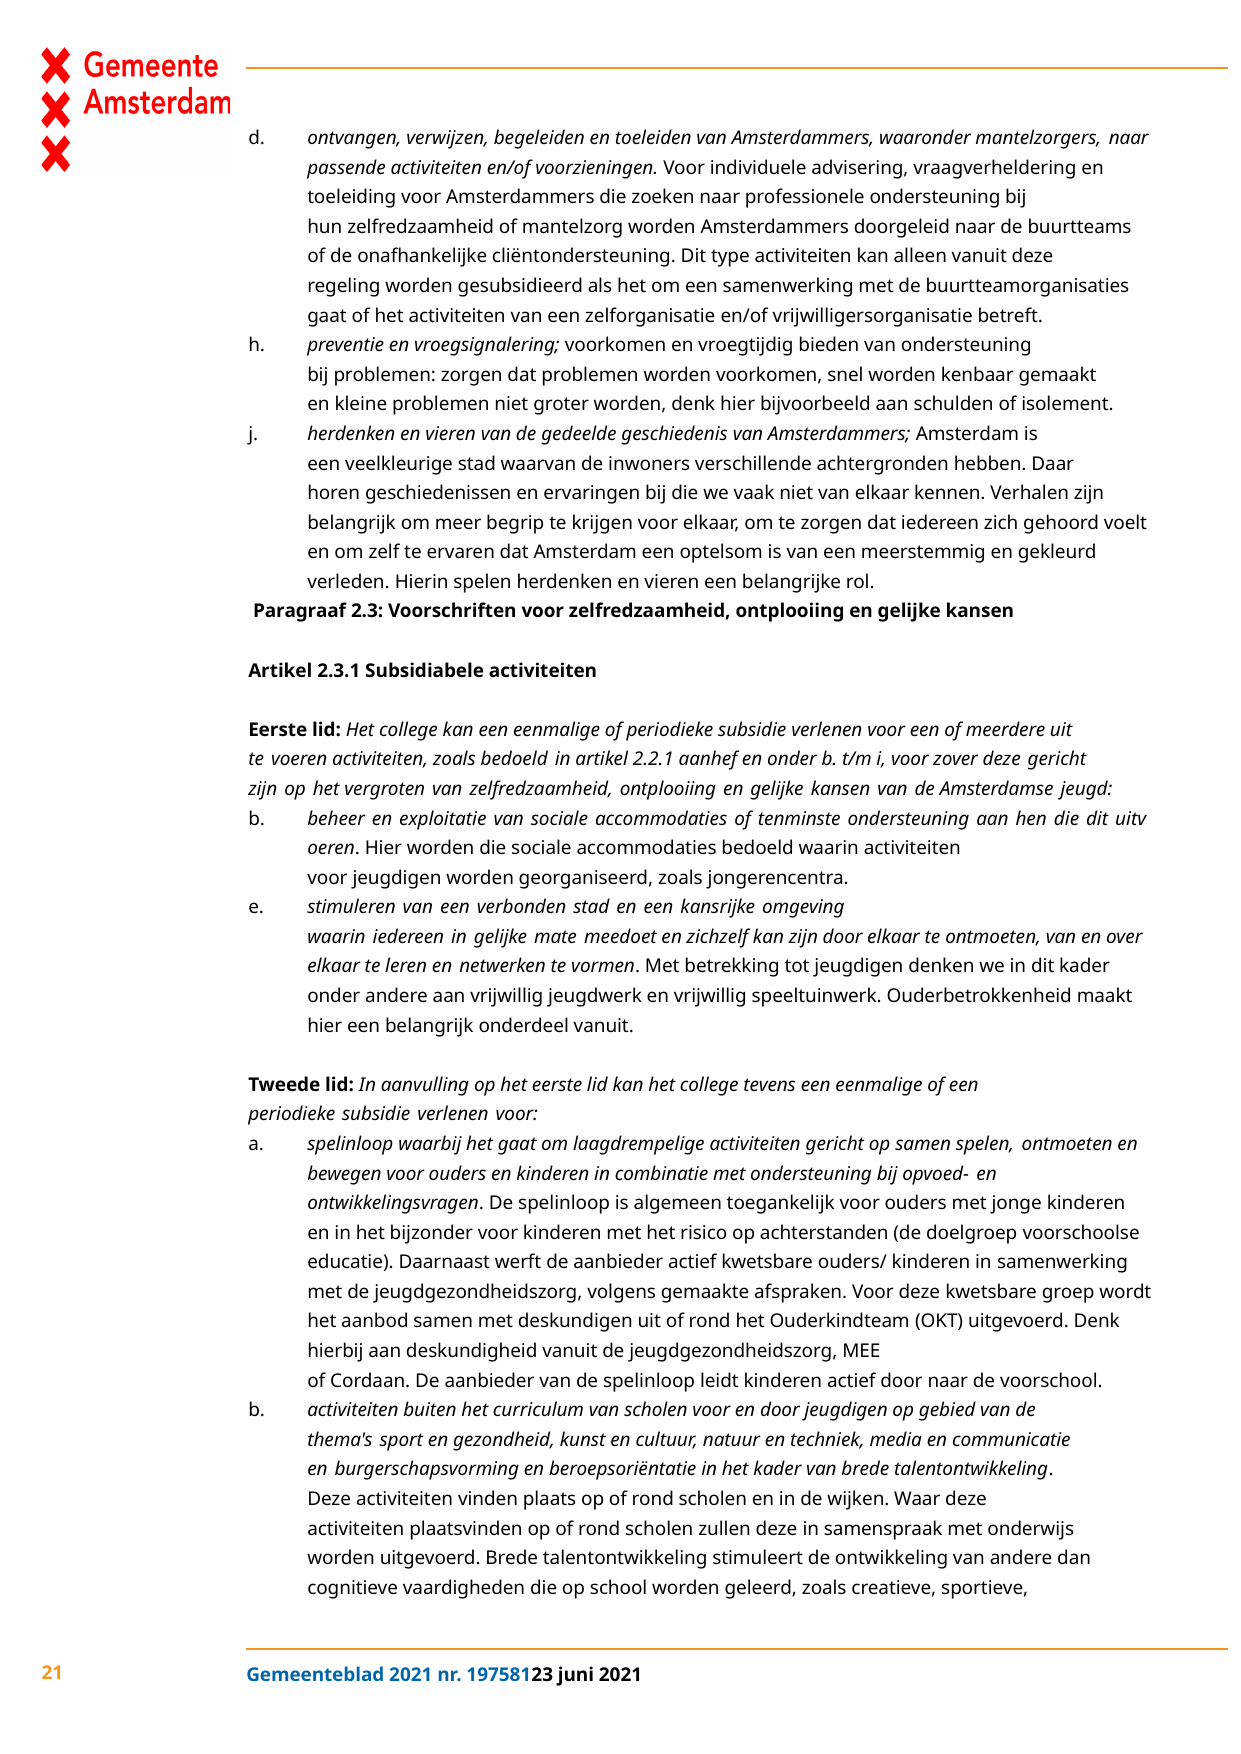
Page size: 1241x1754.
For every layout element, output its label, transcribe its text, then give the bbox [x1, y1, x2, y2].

picture [41, 47, 231, 172]
list stimuleren van een verbonden stad en een kansrijke omgeving waarin iedereen in gelijke mate meedoet en zichzelf kan zijn door elkaar te ontmoeten, van en over elkaar te leren en netwerken te vormen. Met betrekking tot jeugdigen denken we in dit kader onder andere aan vrijwillig jeugdwerk en vrijwillig speeltuinwerk. Ouderbetrokkenheid maakt hier een belangrijk onderdeel vanuit. [248, 893, 1152, 1038]
list beheer en exploitatie van sociale accommodaties of tenminste ondersteuning aan hen die dit uitvoeren. Hier worden die sociale accommodaties bedoeld waarin activiteiten voor jeugdigen worden georganiseerd, zoals jongerencentra. [248, 805, 1152, 890]
list preventie en vroegsignalering; voorkomen en vroegtijdig bieden van ondersteuning bij problemen: zorgen dat problemen worden voorkomen, snel worden kenbaar gemaakt en kleine problemen niet groter worden, denk hier bijvoorbeeld aan schulden of isolement. [248, 331, 1152, 416]
text Paragraaf 2.3: Voorschriften voor zelfredzaamheid, ontplooiing en gelijke kansen [248, 598, 1152, 623]
list spelinloop waarbij het gaat om laagdrempelige activiteiten gericht op samen spelen, ontmoeten en bewegen voor ouders en kinderen in combinatie met ondersteuning bij opvoed- en ontwikkelingsvragen. De spelinloop is algemeen toegankelijk voor ouders met jonge kinderen en in het bijzonder voor kinderen met het risico op achterstanden (de doelgroep voorschoolse educatie). Daarnaast werft de aanbieder actief kwetsbare ouders/ kinderen in samenwerking met de jeugdgezondheidszorg, volgens gemaakte afspraken. Voor deze kwetsbare groep wordt het aanbod samen met deskundigen uit of rond het Ouderkindteam (OKT) uitgevoerd. Denk hierbij aan deskundigheid vanuit de jeugdgezondheidszorg, MEE of Cordaan. De aanbieder van de spelinloop leidt kinderen actief door naar de voorschool. [248, 1130, 1152, 1393]
text Tweede lid: In aanvulling op het eerste lid kan het college tevens een eenmalige of een periodieke subsidie verlenen voor: [248, 1071, 1152, 1126]
text Eerste lid: Het college kan een eenmalige of periodieke subsidie verlenen voor een of meerdere uit te voeren activiteiten, zoals bedoeld in artikel 2.2.1 aanhef en onder b. t/m i, voor zover deze gericht zijn op het vergroten van zelfredzaamheid, ontplooiing en gelijke kansen van de Amsterdamse jeugd: [248, 716, 1152, 801]
list activiteiten buiten het curriculum van scholen voor en door jeugdigen op gebied van de thema's sport en gezondheid, kunst en cultuur, natuur en techniek, media en communicatie en burgerschapsvorming en beroepsoriëntatie in het kader van brede talentontwikkeling. Deze activiteiten vinden plaats op of rond scholen en in de wijken. Waar deze activiteiten plaatsvinden op of rond scholen zullen deze in samenspraak met onderwijs worden uitgevoerd. Brede talentontwikkeling stimuleert de ontwikkeling van andere dan cognitieve vaardigheden die op school worden geleerd, zoals creatieve, sportieve, [248, 1396, 1152, 1600]
list herdenken en vieren van de gedeelde geschiedenis van Amsterdammers; Amsterdam is een veelkleurige stad waarvan de inwoners verschillende achtergronden hebben. Daar horen geschiedenissen en ervaringen bij die we vaak niet van elkaar kennen. Verhalen zijn belangrijk om meer begrip te krijgen voor elkaar, om te zorgen dat iedereen zich gehoord voelt en om zelf te ervaren dat Amsterdam een optelsom is van een meerstemmig en gekleurd verleden. Hierin spelen herdenken en vieren een belangrijke rol. [248, 420, 1152, 594]
text Artikel 2.3.1 Subsidiabele activiteiten [248, 657, 1152, 683]
list ontvangen, verwijzen, begeleiden en toeleiden van Amsterdammers, waaronder mantelzorgers, naar passende activiteiten en/of voorzieningen. Voor individuele advisering, vraagverheldering en toeleiding voor Amsterdammers die zoeken naar professionele ondersteuning bij hun zelfredzaamheid of mantelzorg worden Amsterdammers doorgeleid naar de buurtteams of de onafhankelijke cliëntondersteuning. Dit type activiteiten kan alleen vanuit deze regeling worden gesubsidieerd als het om een samenwerking met de buurtteamorganisaties gaat of het activiteiten van een zelforganisatie en/of vrijwilligersorganisatie betreft. [248, 124, 1152, 328]
